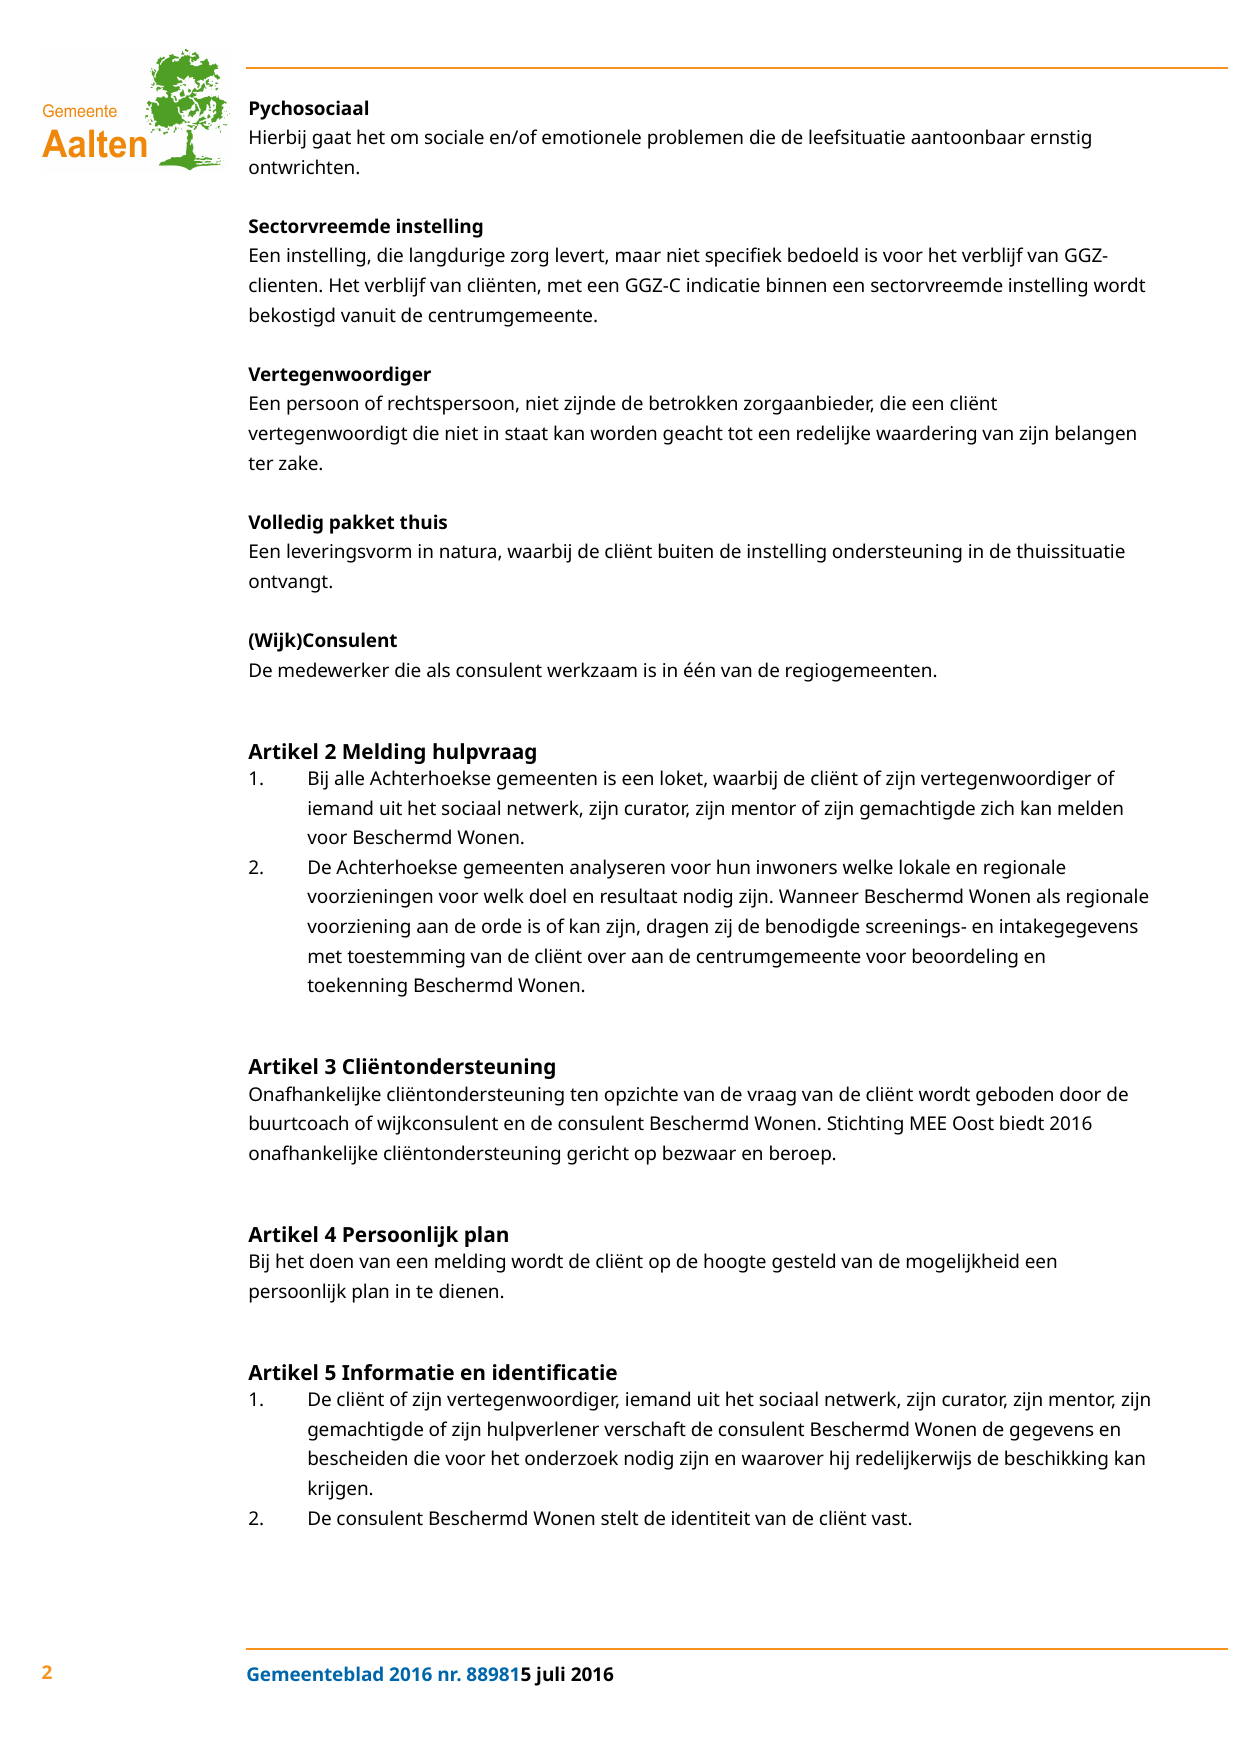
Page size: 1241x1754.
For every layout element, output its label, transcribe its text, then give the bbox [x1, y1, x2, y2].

text Artikel 3 Cliëntondersteuning [248, 1052, 1152, 1081]
text Vertegenwoordiger [248, 361, 1152, 387]
list Bij alle Achterhoekse gemeenten is een loket, waarbij de cliënt of zijn vertegenwoordiger of iemand uit het sociaal netwerk, zijn curator, zijn mentor of zijn gemachtigde zich kan melden voor Beschermd Wonen. [248, 765, 1152, 850]
text Pychosociaal [248, 95, 1152, 121]
text Artikel 2 Melding hulpvraag [248, 737, 1152, 765]
text Artikel 5 Informatie en identificatie [248, 1358, 1152, 1386]
list De Achterhoekse gemeenten analyseren voor hun inwoners welke lokale en regionale voorzieningen voor welk doel en resultaat nodig zijn. Wanneer Beschermd Wonen als regionale voorziening aan de orde is of kan zijn, dragen zij de benodigde screenings- en intakegegevens met toestemming van de cliënt over aan de centrumgemeente voor beoordeling en toekenning Beschermd Wonen. [248, 854, 1152, 998]
text De medewerker die als consulent werkzaam is in één van de regiogemeenten. [248, 657, 1152, 683]
text Een leveringsvorm in natura, waarbij de cliënt buiten de instelling ondersteuning in de thuissituatie ontvangt. [248, 538, 1152, 594]
text Bij het doen van een melding wordt de cliënt op de hoogte gesteld van de mogelijkheid een persoonlijk plan in te dienen. [248, 1248, 1152, 1304]
list De consulent Beschermd Wonen stelt de identiteit van de cliënt vast. [248, 1505, 1152, 1531]
list De cliënt of zijn vertegenwoordiger, iemand uit het sociaal netwerk, zijn curator, zijn mentor, zijn gemachtigde of zijn hulpverlener verschaft de consulent Beschermd Wonen de gegevens en bescheiden die voor het onderzoek nodig zijn en waarover hij redelijkerwijs de beschikking kan krijgen. [248, 1386, 1152, 1501]
text Sectorvreemde instelling [248, 213, 1152, 239]
text Artikel 4 Persoonlijk plan [248, 1220, 1152, 1248]
text (Wijk)Consulent [248, 627, 1152, 653]
text Een instelling, die langdurige zorg levert, maar niet specifiek bedoeld is voor het verblijf van GGZ-clienten. Het verblijf van cliënten, met een GGZ-C indicatie binnen een sectorvreemde instelling wordt bekostigd vanuit de centrumgemeente. [248, 243, 1152, 328]
text Volledig pakket thuis [248, 509, 1152, 535]
picture [41, 47, 231, 172]
text Een persoon of rechtspersoon, niet zijnde de betrokken zorgaanbieder, die een cliënt vertegenwoordigt die niet in staat kan worden geacht tot een redelijke waardering van zijn belangen ter zake. [248, 391, 1152, 476]
text Hierbij gaat het om sociale en/of emotionele problemen die de leefsituatie aantoonbaar ernstig ontwrichten. [248, 124, 1152, 180]
text Onafhankelijke cliëntondersteuning ten opzichte van de vraag van de cliënt wordt geboden door de buurtcoach of wijkconsulent en de consulent Beschermd Wonen. Stichting MEE Oost biedt 2016 onafhankelijke cliëntondersteuning gericht op bezwaar en beroep. [248, 1081, 1152, 1166]
